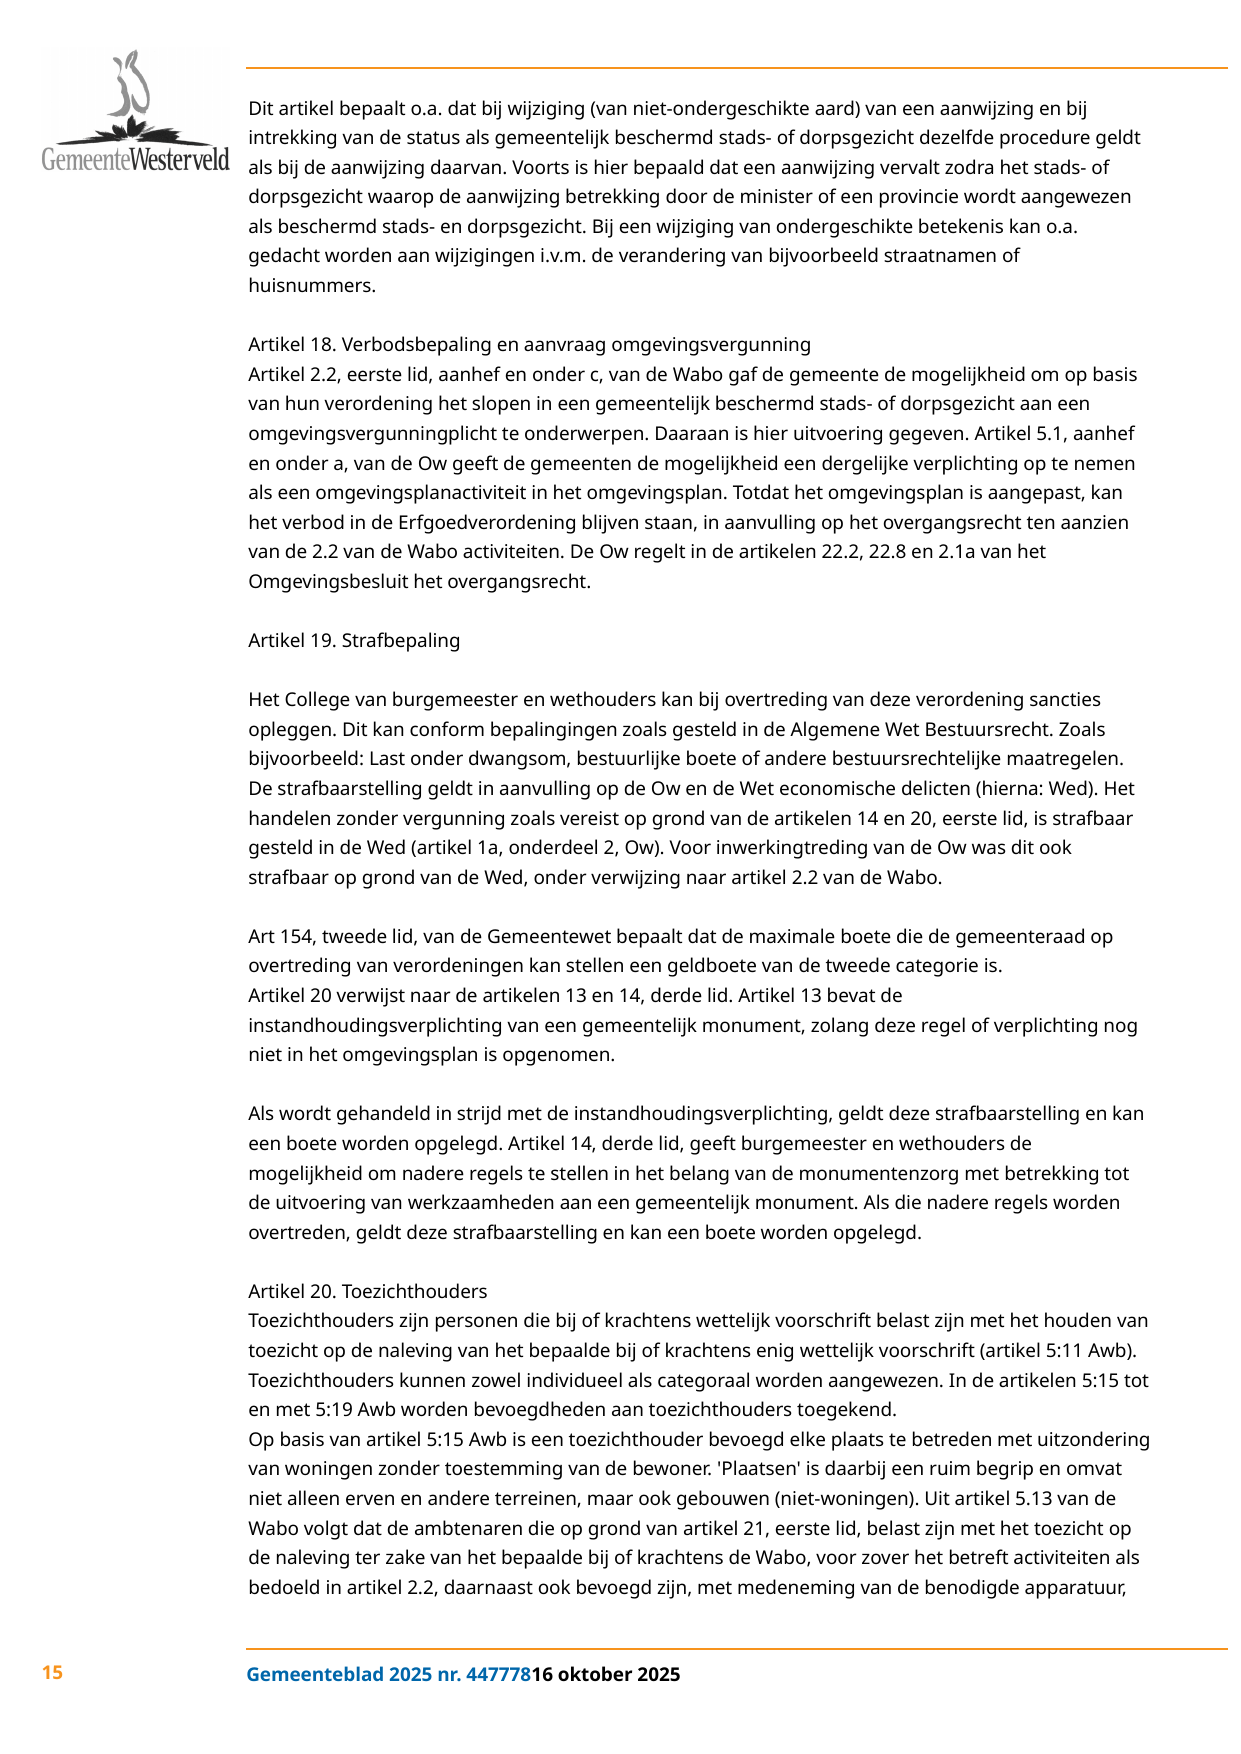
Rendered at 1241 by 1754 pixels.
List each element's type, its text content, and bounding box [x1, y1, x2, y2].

text Artikel 20. Toezichthouders [248, 1278, 1152, 1304]
text Artikel 2.2, eerste lid, aanhef en onder c, van de Wabo gaf de gemeente de mogelijkheid om op basis van hun verordening het slopen in een gemeentelijk beschermd stads- of dorpsgezicht aan een omgevingsvergunningplicht te onderwerpen. Daaraan is hier uitvoering gegeven. Artikel 5.1, aanhef en onder a, van de Ow geeft de gemeenten de mogelijkheid een dergelijke verplichting op te nemen als een omgevingsplanactiviteit in het omgevingsplan. Totdat het omgevingsplan is aangepast, kan het verbod in de Erfgoedverordening blijven staan, in aanvulling op het overgangsrecht ten aanzien van de 2.2 van de Wabo activiteiten. De Ow regelt in de artikelen 22.2, 22.8 en 2.1a van het Omgevingsbesluit het overgangsrecht. [248, 361, 1152, 594]
text Het College van burgemeester en wethouders kan bij overtreding van deze verordening sancties opleggen. Dit kan conform bepalingingen zoals gesteld in de Algemene Wet Bestuursrecht. Zoals bijvoorbeeld: Last onder dwangsom, bestuurlijke boete of andere bestuursrechtelijke maatregelen. De strafbaarstelling geldt in aanvulling op de Ow en de Wet economische delicten (hierna: Wed). Het handelen zonder vergunning zoals vereist op grond van de artikelen 14 en 20, eerste lid, is strafbaar gesteld in de Wed (artikel 1a, onderdeel 2, Ow). Voor inwerkingtreding van de Ow was dit ook strafbaar op grond van de Wed, onder verwijzing naar artikel 2.2 van de Wabo. [248, 686, 1152, 890]
text Art 154, tweede lid, van de Gemeentewet bepaalt dat de maximale boete die de gemeenteraad op overtreding van verordeningen kan stellen een geldboete van de tweede categorie is. [248, 923, 1152, 978]
text Dit artikel bepaalt o.a. dat bij wijziging (van niet-ondergeschikte aard) van een aanwijzing en bij intrekking van de status als gemeentelijk beschermd stads- of dorpsgezicht dezelfde procedure geldt als bij de aanwijzing daarvan. Voorts is hier bepaald dat een aanwijzing vervalt zodra het stads- of dorpsgezicht waarop de aanwijzing betrekking door de minister of een provincie wordt aangewezen als beschermd stads- en dorpsgezicht. Bij een wijziging van ondergeschikte betekenis kan o.a. gedacht worden aan wijzigingen i.v.m. de verandering van bijvoorbeeld straatnamen of huisnummers. [248, 95, 1152, 298]
picture [41, 47, 231, 172]
text Op basis van artikel 5:15 Awb is een toezichthouder bevoegd elke plaats te betreden met uitzondering van woningen zonder toestemming van de bewoner. 'Plaatsen' is daarbij een ruim begrip en omvat niet alleen erven en andere terreinen, maar ook gebouwen (niet-woningen). Uit artikel 5.13 van de Wabo volgt dat de ambtenaren die op grond van artikel 21, eerste lid, belast zijn met het toezicht op de naleving ter zake van het bepaalde bij of krachtens de Wabo, voor zover het betreft activiteiten als bedoeld in artikel 2.2, daarnaast ook bevoegd zijn, met medeneming van de benodigde apparatuur, [248, 1426, 1152, 1600]
text Artikel 20 verwijst naar de artikelen 13 en 14, derde lid. Artikel 13 bevat de instandhoudingsverplichting van een gemeentelijk monument, zolang deze regel of verplichting nog niet in het omgevingsplan is opgenomen. [248, 982, 1152, 1067]
text Artikel 19. Strafbepaling [248, 627, 1152, 653]
text Toezichthouders zijn personen die bij of krachtens wettelijk voorschrift belast zijn met het houden van toezicht op de naleving van het bepaalde bij of krachtens enig wettelijk voorschrift (artikel 5:11 Awb). Toezichthouders kunnen zowel individueel als categoraal worden aangewezen. In de artikelen 5:15 tot en met 5:19 Awb worden bevoegdheden aan toezichthouders toegekend. [248, 1308, 1152, 1422]
text Artikel 18. Verbodsbepaling en aanvraag omgevingsvergunning [248, 331, 1152, 357]
text Als wordt gehandeld in strijd met de instandhoudingsverplichting, geldt deze strafbaarstelling en kan een boete worden opgelegd. Artikel 14, derde lid, geeft burgemeester en wethouders de mogelijkheid om nadere regels te stellen in het belang van de monumentenzorg met betrekking tot de uitvoering van werkzaamheden aan een gemeentelijk monument. Als die nadere regels worden overtreden, geldt deze strafbaarstelling en kan een boete worden opgelegd. [248, 1101, 1152, 1245]
